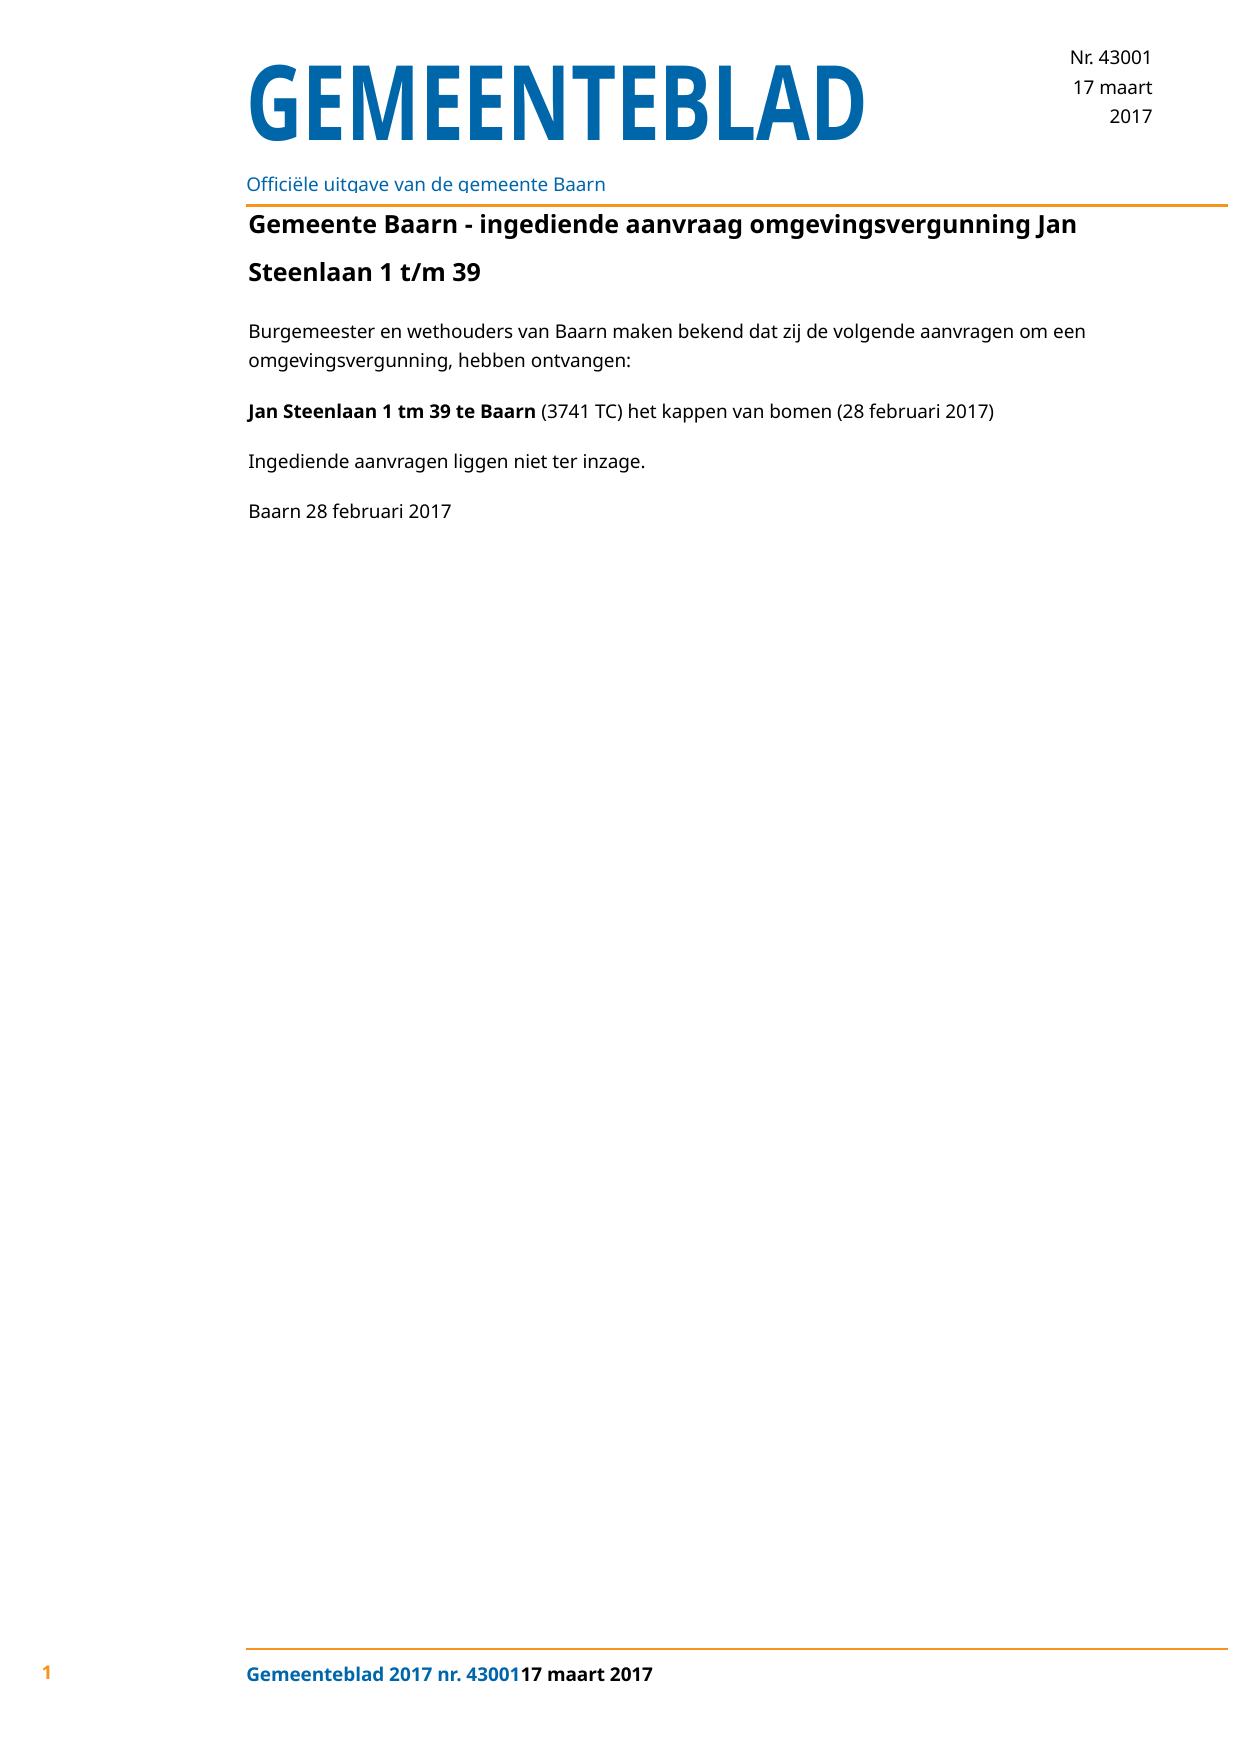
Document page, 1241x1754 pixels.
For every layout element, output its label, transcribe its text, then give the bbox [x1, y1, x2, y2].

text Baarn 28 februari 2017 [248, 499, 1152, 524]
text Jan Steenlaan 1 tm 39 te Baarn (3741 TC) het kappen van bomen (28 februari 2017) [248, 398, 1152, 424]
text Ingediende aanvragen liggen niet ter inzage. [248, 448, 1152, 474]
text Burgemeester en wethouders van Baarn maken bekend dat zij de volgende aanvragen om een omgevingsvergunning, hebben ontvangen: [248, 318, 1152, 373]
picture [41, 47, 231, 172]
text Gemeente Baarn - ingediende aanvraag omgevingsvergunning Jan Steenlaan 1 t/m 39 [248, 207, 1152, 288]
